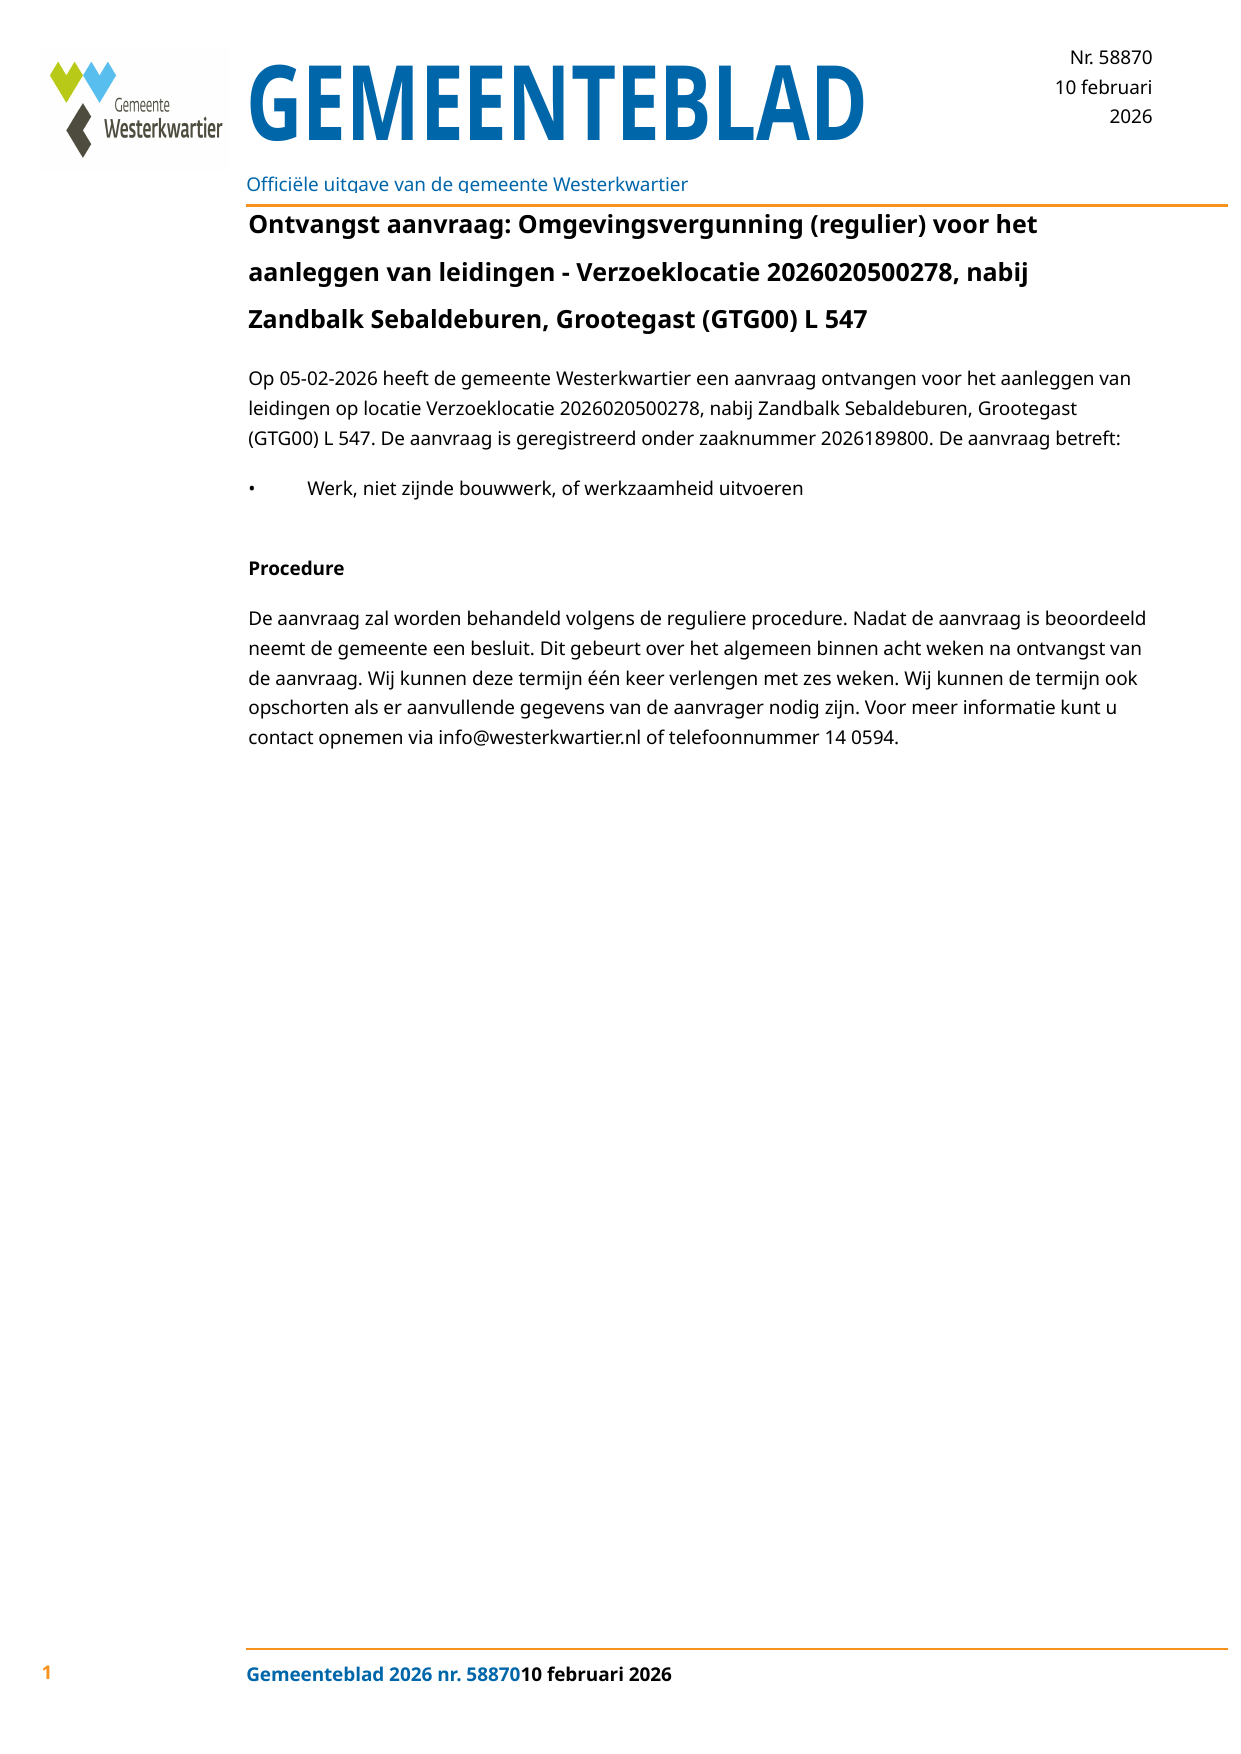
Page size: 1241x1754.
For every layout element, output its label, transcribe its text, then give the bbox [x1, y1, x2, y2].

text Op 05-02-2026 heeft de gemeente Westerkwartier een aanvraag ontvangen voor het aanleggen van leidingen op locatie Verzoeklocatie 2026020500278, nabij Zandbalk Sebaldeburen, Grootegast (GTG00) L 547. De aanvraag is geregistreerd onder zaaknummer 2026189800. De aanvraag betreft: [248, 366, 1152, 450]
picture [41, 47, 231, 172]
list Werk, niet zijnde bouwwerk, of werkzaamheid uitvoeren [248, 475, 1152, 501]
text De aanvraag zal worden behandeld volgens de reguliere procedure. Nadat de aanvraag is beoordeeld neemt de gemeente een besluit. Dit gebeurt over het algemeen binnen acht weken na ontvangst van de aanvraag. Wij kunnen deze termijn één keer verlengen met zes weken. Wij kunnen de termijn ook opschorten als er aanvullende gegevens van de aanvrager nodig zijn. Voor meer informatie kunt u contact opnemen via info@westerkwartier.nl of telefoonnummer 14 0594. [248, 606, 1152, 749]
text Procedure [248, 555, 1152, 581]
text Ontvangst aanvraag: Omgevingsvergunning (regulier) voor het aanleggen van leidingen - Verzoeklocatie 2026020500278, nabij Zandbalk Sebaldeburen, Grootegast (GTG00) L 547 [248, 207, 1152, 336]
